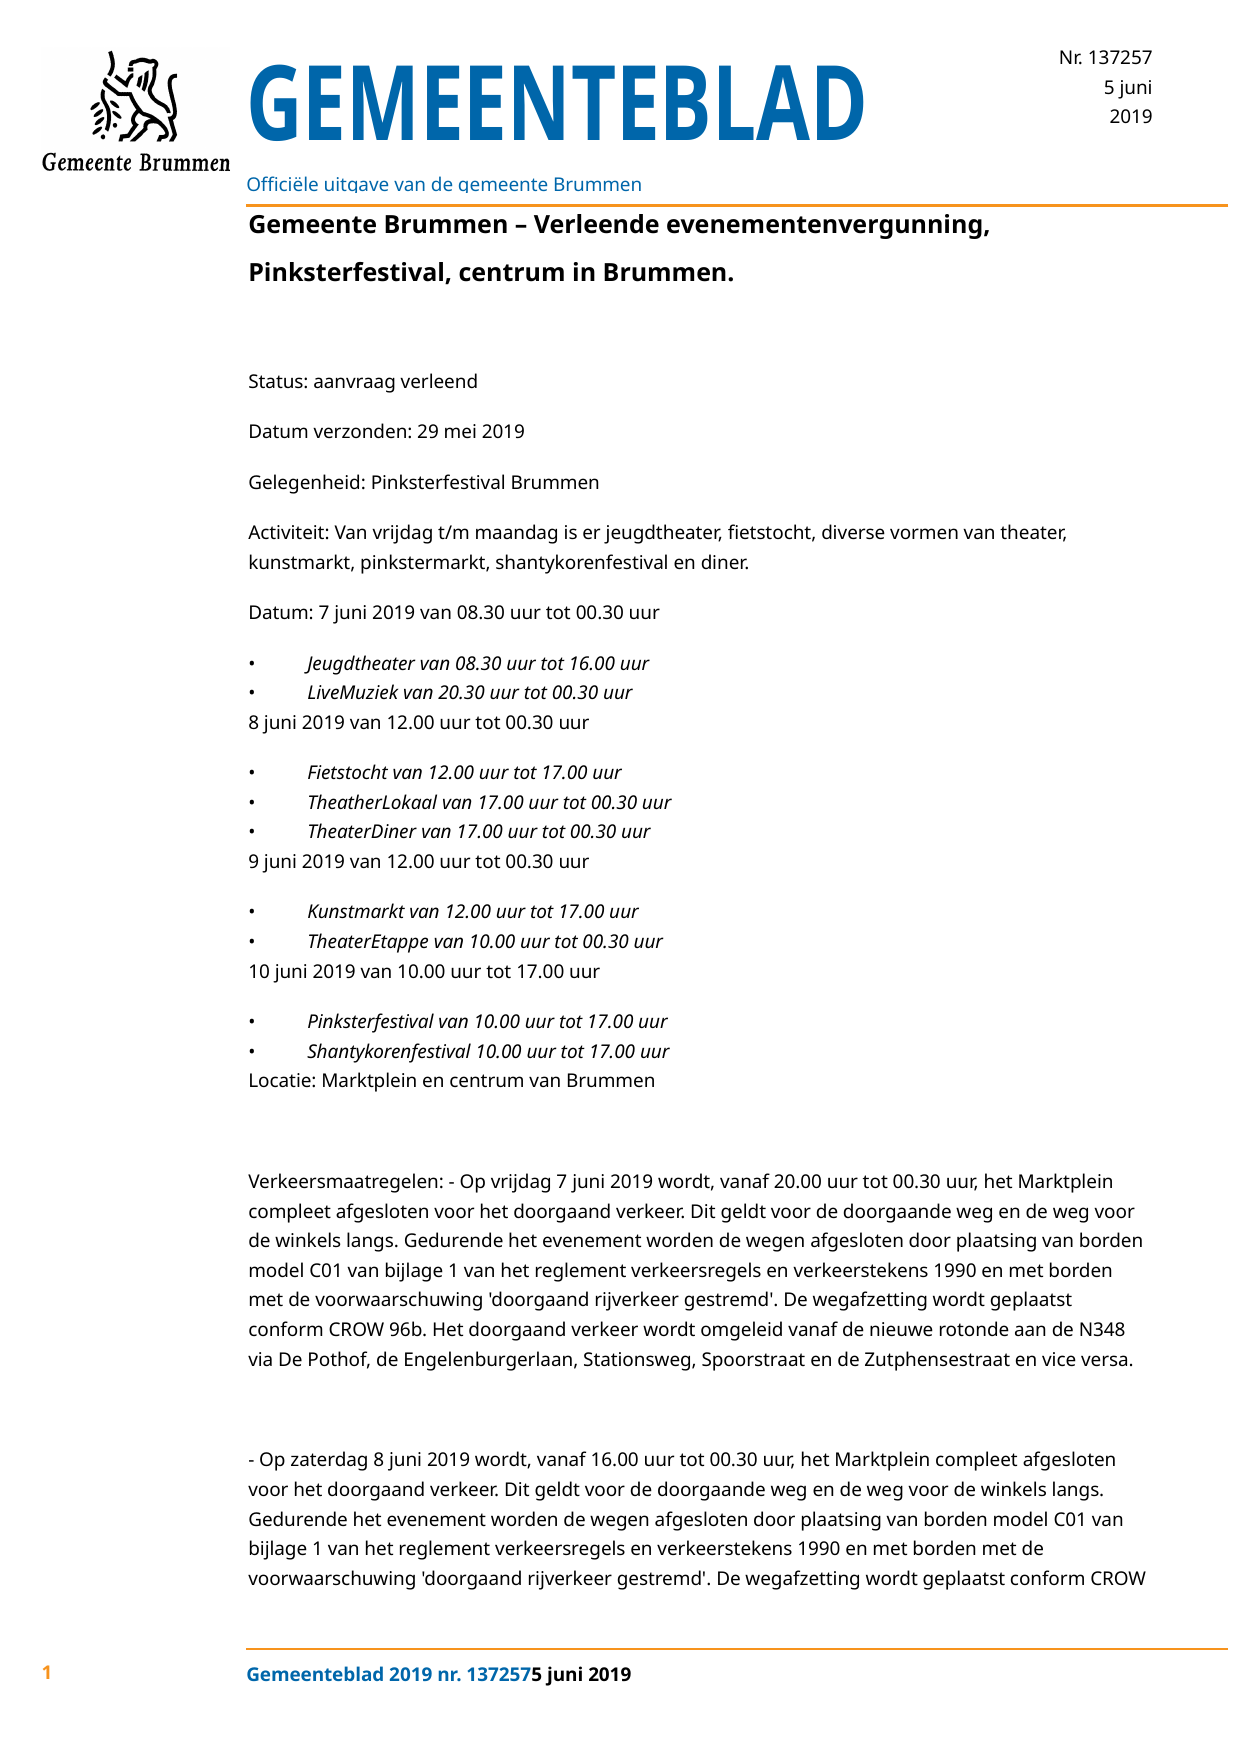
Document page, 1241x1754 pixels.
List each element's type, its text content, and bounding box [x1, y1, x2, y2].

text Locatie: Marktplein en centrum van Brummen [248, 1067, 1152, 1093]
text - Op zaterdag 8 juni 2019 wordt, vanaf 16.00 uur tot 00.30 uur, het Marktplein compleet afgesloten voor het doorgaand verkeer. Dit geldt voor de doorgaande weg en de weg voor de winkels langs. Gedurende het evenement worden de wegen afgesloten door plaatsing van borden model C01 van bijlage 1 van het reglement verkeersregels en verkeerstekens 1990 en met borden met de voorwaarschuwing 'doorgaand rijverkeer gestremd'. De wegafzetting wordt geplaatst conform CROW [248, 1447, 1152, 1591]
text Gelegenheid: Pinksterfestival Brummen [248, 469, 1152, 495]
list Jeugdtheater van 08.30 uur tot 16.00 uur [248, 650, 1152, 676]
list Kunstmarkt van 12.00 uur tot 17.00 uur [248, 899, 1152, 924]
text Datum: 7 juni 2019 van 08.30 uur tot 00.30 uur [248, 599, 1152, 625]
text 9 juni 2019 van 12.00 uur tot 00.30 uur [248, 848, 1152, 874]
text 10 juni 2019 van 10.00 uur tot 17.00 uur [248, 958, 1152, 984]
list Fietstocht van 12.00 uur tot 17.00 uur [248, 759, 1152, 785]
text Gemeente Brummen – Verleende evenementenvergunning, Pinksterfestival, centrum in Brummen. [248, 207, 1152, 288]
list LiveMuziek van 20.30 uur tot 00.30 uur [248, 679, 1152, 705]
list TheatherLokaal van 17.00 uur tot 00.30 uur [248, 789, 1152, 815]
text Verkeersmaatregelen: - Op vrijdag 7 juni 2019 wordt, vanaf 20.00 uur tot 00.30 uur, het Marktplein compleet afgesloten voor het doorgaand verkeer. Dit geldt voor de doorgaande weg en de weg voor de winkels langs. Gedurende het evenement worden de wegen afgesloten door plaatsing van borden model C01 van bijlage 1 van het reglement verkeersregels en verkeerstekens 1990 en met borden met de voorwaarschuwing 'doorgaand rijverkeer gestremd'. De wegafzetting wordt geplaatst conform CROW 96b. Het doorgaand verkeer wordt omgeleid vanaf de nieuwe rotonde aan de N348 via De Pothof, de Engelenburgerlaan, Stationsweg, Spoorstraat en de Zutphensestraat en vice versa. [248, 1168, 1152, 1372]
list Shantykorenfestival 10.00 uur tot 17.00 uur [248, 1038, 1152, 1064]
list TheaterDiner van 17.00 uur tot 00.30 uur [248, 819, 1152, 844]
text Activiteit: Van vrijdag t/m maandag is er jeugdtheater, fietstocht, diverse vormen van theater, kunstmarkt, pinkstermarkt, shantykorenfestival en diner. [248, 519, 1152, 575]
text 8 juni 2019 van 12.00 uur tot 00.30 uur [248, 709, 1152, 735]
picture [41, 47, 231, 172]
list Pinksterfestival van 10.00 uur tot 17.00 uur [248, 1008, 1152, 1034]
text Status: aanvraag verleend [248, 368, 1152, 394]
list TheaterEtappe van 10.00 uur tot 00.30 uur [248, 928, 1152, 954]
text Datum verzonden: 29 mei 2019 [248, 419, 1152, 444]
